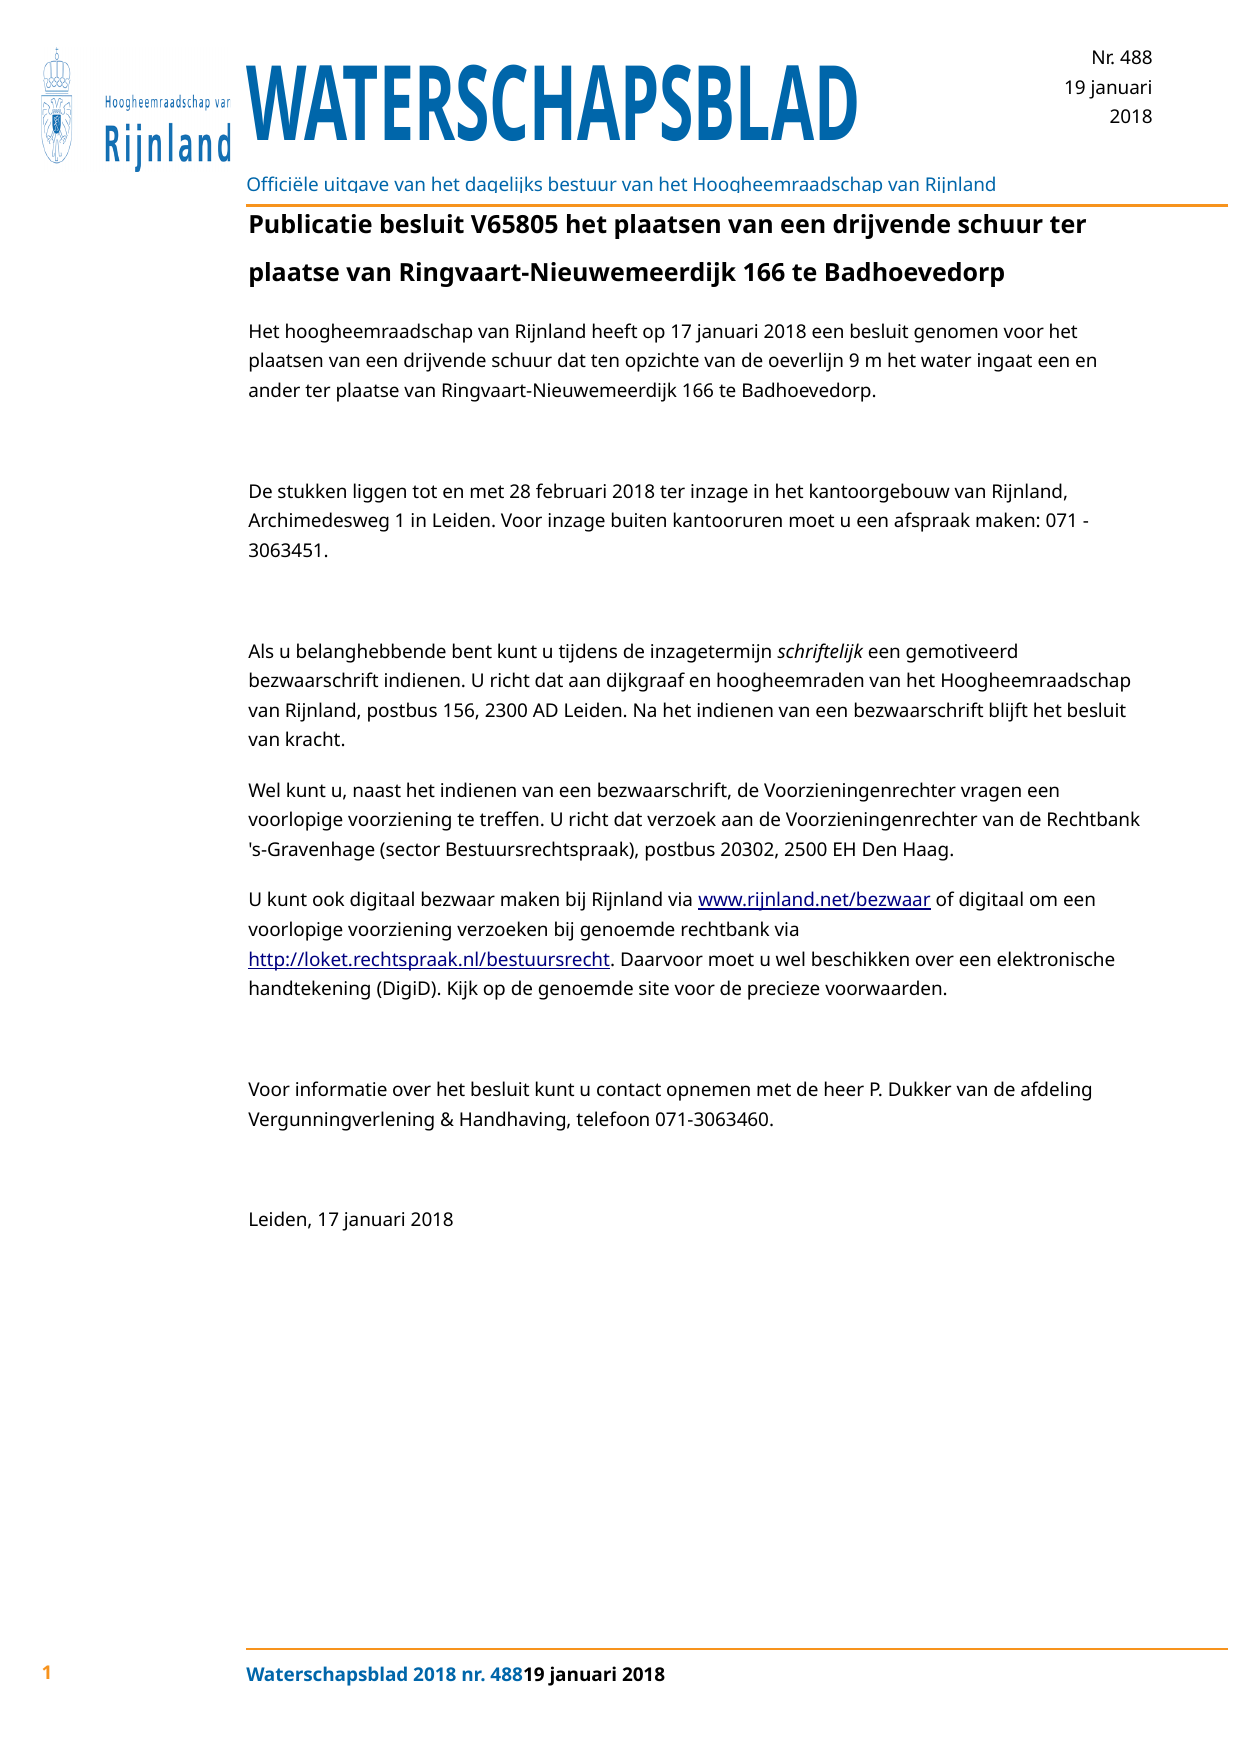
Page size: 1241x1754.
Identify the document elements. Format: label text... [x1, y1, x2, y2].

text U kunt ook digitaal bezwaar maken bij Rijnland via www.rijnland.net/bezwaar of digitaal om een voorlopige voorziening verzoeken bij genoemde rechtbank via http://loket.rechtspraak.nl/bestuursrecht. Daarvoor moet u wel beschikken over een elektronische handtekening (DigiD). Kijk op de genoemde site voor de precieze voorwaarden. [248, 887, 1152, 1001]
text Publicatie besluit V65805 het plaatsen van een drijvende schuur ter plaatse van Ringvaart-Nieuwemeerdijk 166 te Badhoevedorp [248, 207, 1152, 288]
text De stukken liggen tot en met 28 februari 2018 ter inzage in het kantoorgebouw van Rijnland, Archimedesweg 1 in Leiden. Voor inzage buiten kantooruren moet u een afspraak maken: 071 - 3063451. [248, 478, 1152, 563]
text Het hoogheemraadschap van Rijnland heeft op 17 januari 2018 een besluit genomen voor het plaatsen van een drijvende schuur dat ten opzichte van de oeverlijn 9 m het water ingaat een en ander ter plaatse van Ringvaart-Nieuwemeerdijk 166 te Badhoevedorp. [248, 318, 1152, 403]
text Als u belanghebbende bent kunt u tijdens de inzagetermijn schriftelijk een gemotiveerd bezwaarschrift indienen. U richt dat aan dijkgraaf en hoogheemraden van het Hoogheemraadschap van Rijnland, postbus 156, 2300 AD Leiden. Na het indienen van een bezwaarschrift blijft het besluit van kracht. [248, 638, 1152, 752]
text Wel kunt u, naast het indienen van een bezwaarschrift, de Voorzieningenrechter vragen een voorlopige voorziening te treffen. U richt dat verzoek aan de Voorzieningenrechter van de Rechtbank 's-Gravenhage (sector Bestuursrechtspraak), postbus 20302, 2500 EH Den Haag. [248, 777, 1152, 862]
text Voor informatie over het besluit kunt u contact opnemen met de heer P. Dukker van de afdeling Vergunningverlening & Handhaving, telefoon 071-3063460. [248, 1076, 1152, 1132]
text Leiden, 17 januari 2018 [248, 1207, 1152, 1232]
picture [41, 47, 231, 172]
